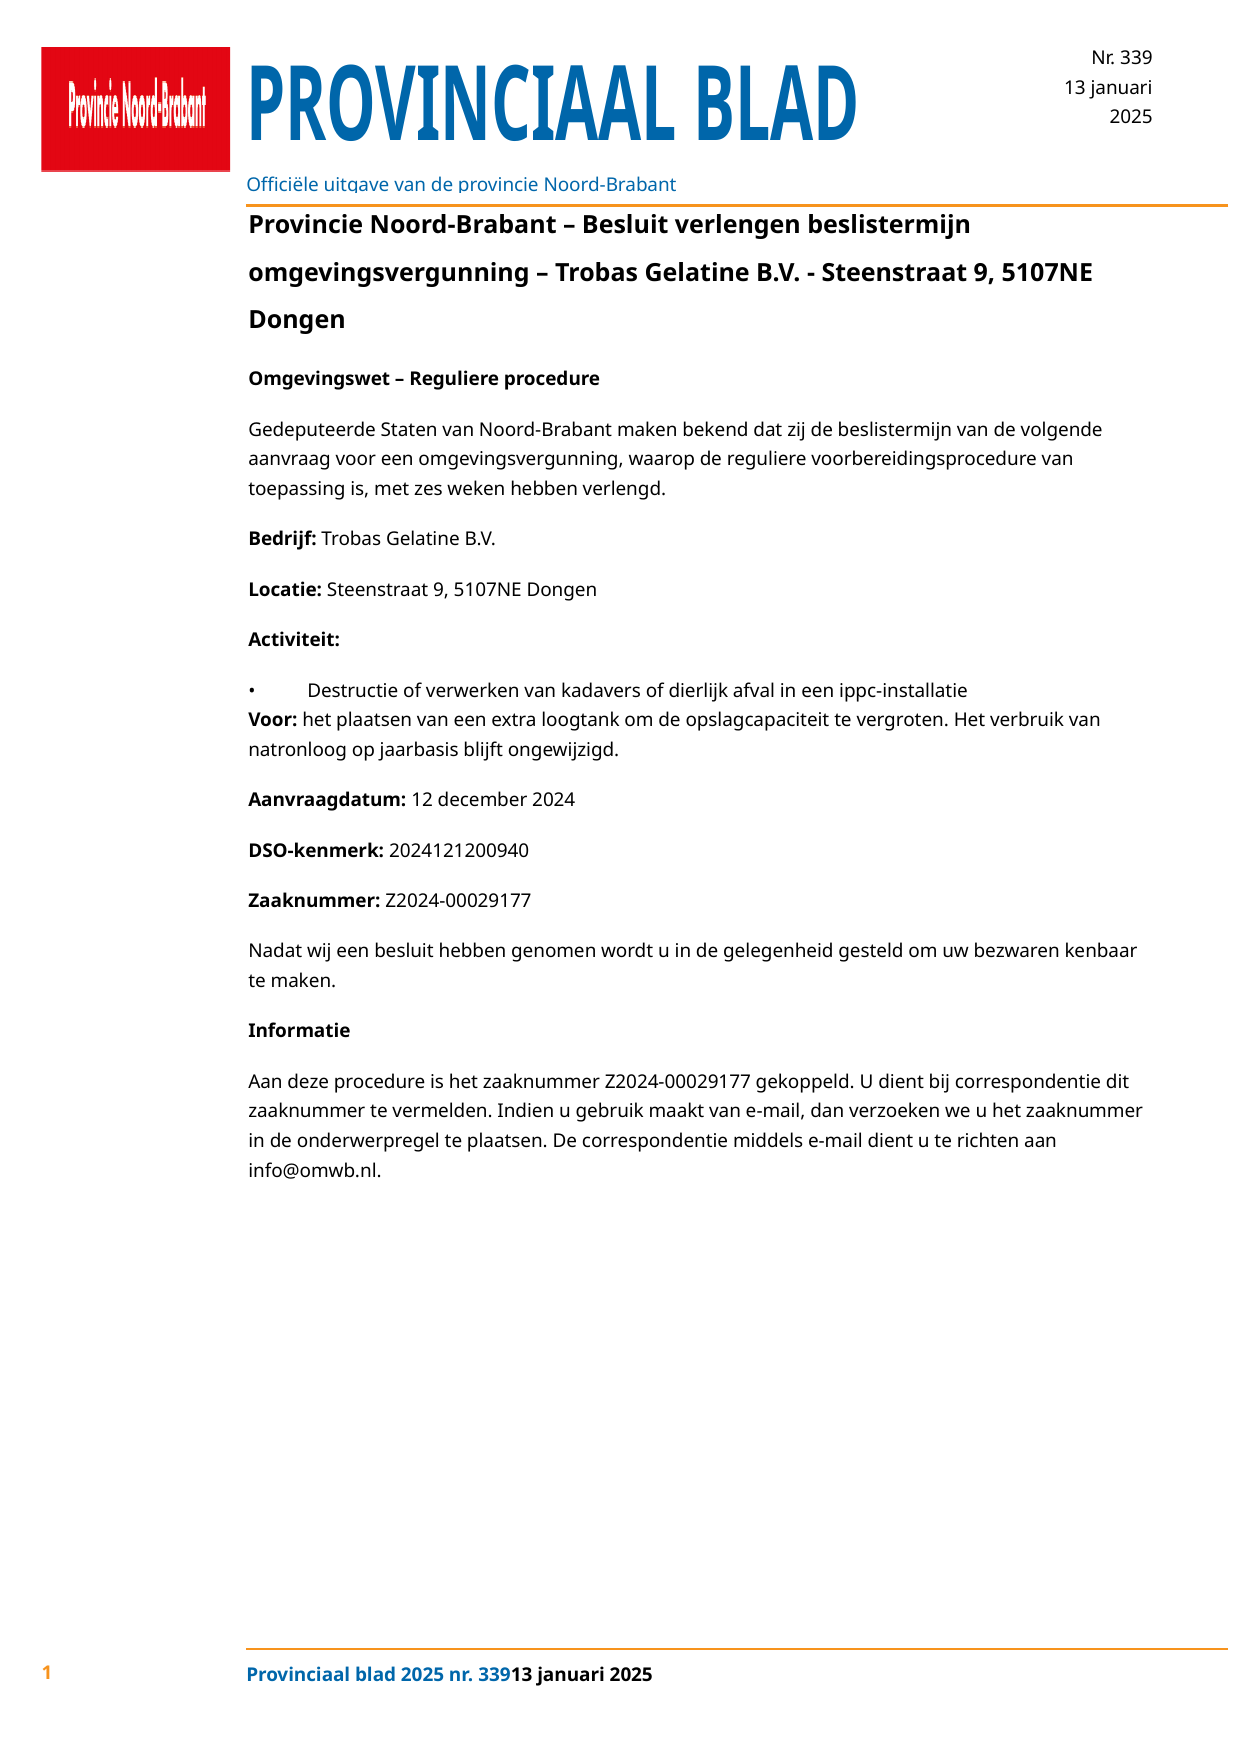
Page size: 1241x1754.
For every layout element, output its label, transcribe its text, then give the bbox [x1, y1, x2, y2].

text Omgevingswet – Reguliere procedure [248, 366, 1152, 391]
text Gedeputeerde Staten van Noord-Brabant maken bekend dat zij de beslistermijn van de volgende aanvraag voor een omgevingsvergunning, waarop de reguliere voorbereidingsprocedure van toepassing is, met zes weken hebben verlengd. [248, 416, 1152, 501]
list Destructie of verwerken van kadavers of dierlijk afval in een ippc-installatie [248, 677, 1152, 702]
text Zaaknummer: Z2024-00029177 [248, 887, 1152, 913]
text Bedrijf: Trobas Gelatine B.V. [248, 526, 1152, 551]
text Informatie [248, 1018, 1152, 1043]
text Provincie Noord-Brabant – Besluit verlengen beslistermijn omgevingsvergunning – Trobas Gelatine B.V. - Steenstraat 9, 5107NE Dongen [248, 207, 1152, 336]
text Activiteit: [248, 626, 1152, 652]
text Aanvraagdatum: 12 december 2024 [248, 786, 1152, 812]
text Aan deze procedure is het zaaknummer Z2024-00029177 gekoppeld. U dient bij correspondentie dit zaaknummer te vermelden. Indien u gebruik maakt van e-mail, dan verzoeken we u het zaaknummer in de onderwerpregel te plaatsen. De correspondentie middels e-mail dient u te richten aan info@omwb.nl. [248, 1068, 1152, 1182]
picture [41, 47, 231, 172]
text DSO-kenmerk: 2024121200940 [248, 837, 1152, 862]
text Locatie: Steenstraat 9, 5107NE Dongen [248, 576, 1152, 602]
text Nadat wij een besluit hebben genomen wordt u in de gelegenheid gesteld om uw bezwaren kenbaar te maken. [248, 938, 1152, 993]
text Voor: het plaatsen van een extra loogtank om de opslagcapaciteit te vergroten. Het verbruik van natronloog op jaarbasis blijft ongewijzigd. [248, 706, 1152, 762]
